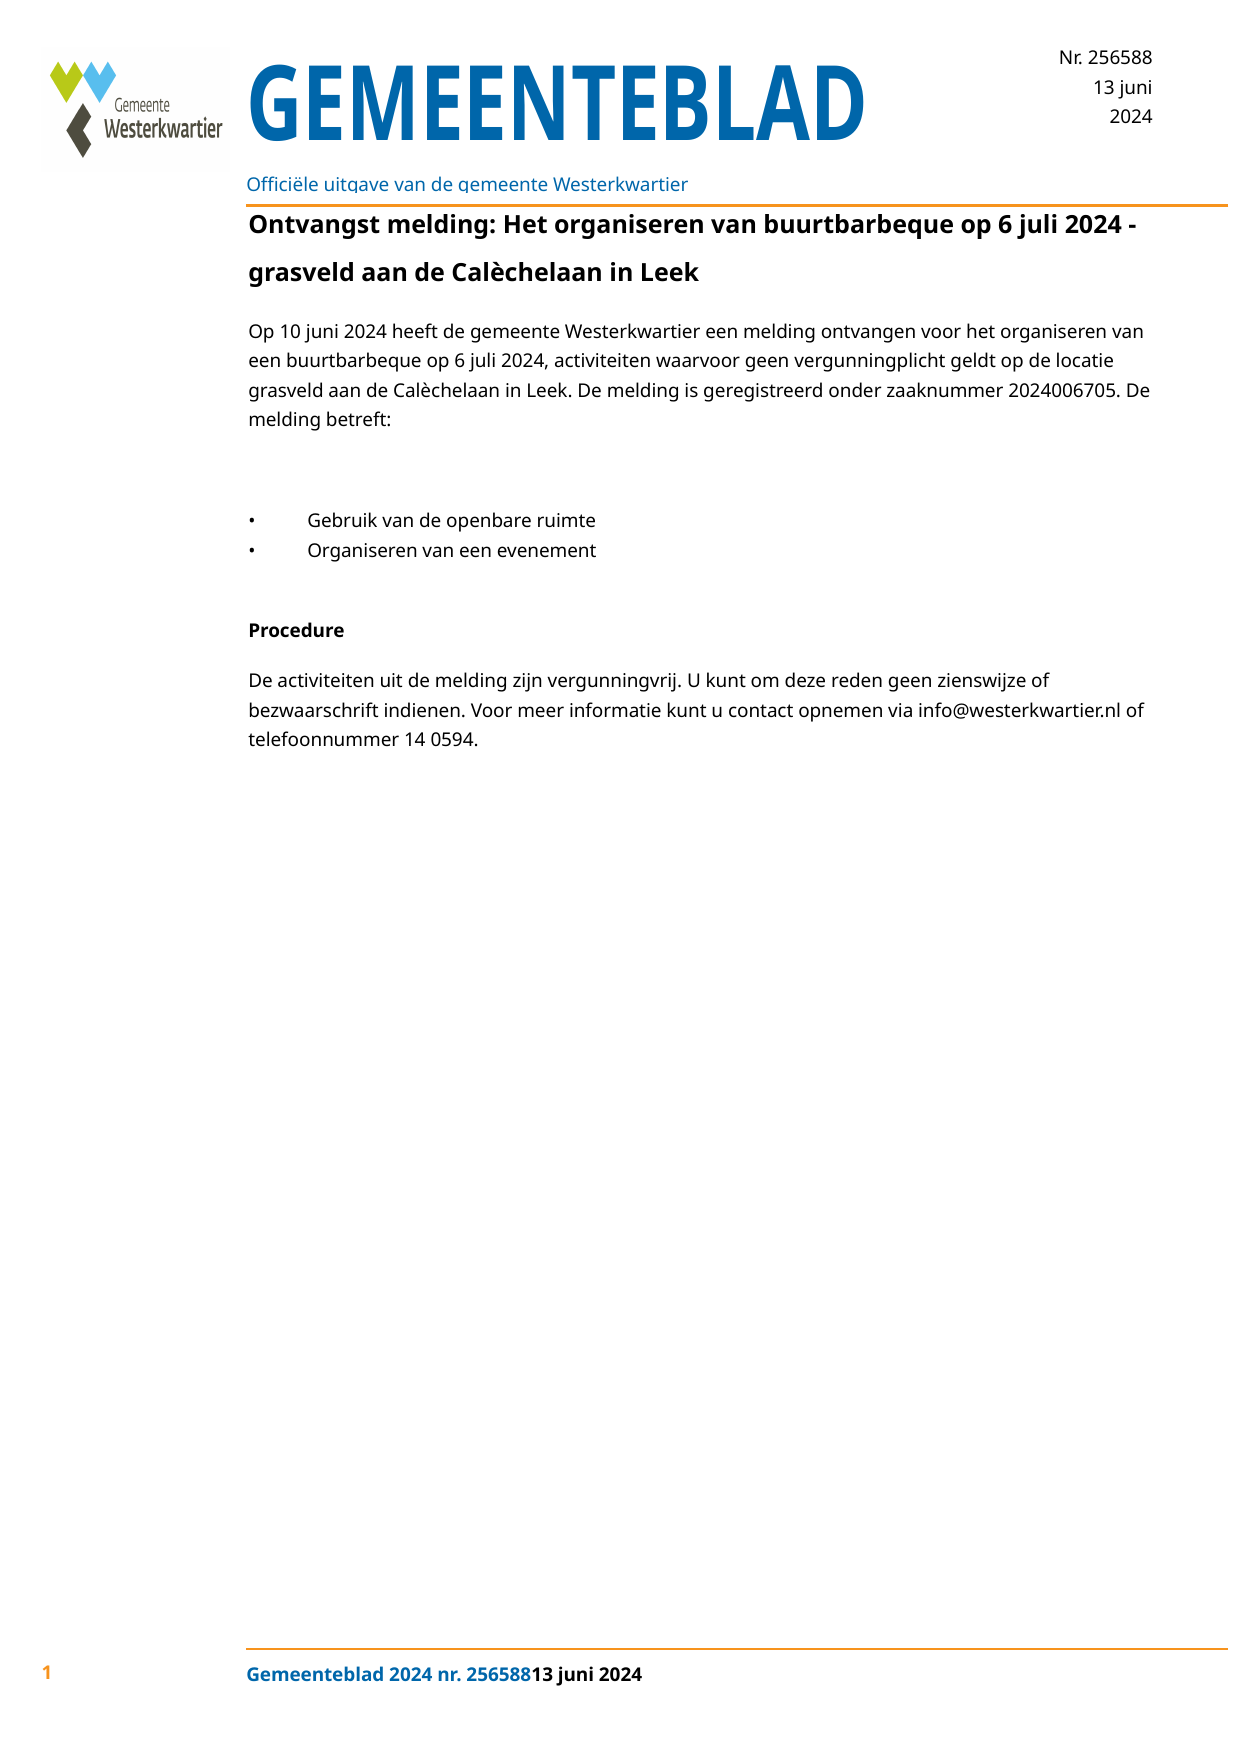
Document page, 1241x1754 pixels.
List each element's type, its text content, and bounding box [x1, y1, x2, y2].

list Gebruik van de openbare ruimte [248, 507, 1152, 533]
text Ontvangst melding: Het organiseren van buurtbarbeque op 6 juli 2024 - grasveld aan de Calèchelaan in Leek [248, 207, 1152, 288]
picture [41, 47, 231, 172]
text Op 10 juni 2024 heeft de gemeente Westerkwartier een melding ontvangen voor het organiseren van een buurtbarbeque op 6 juli 2024, activiteiten waarvoor geen vergunningplicht geldt op de locatie grasveld aan de Calèchelaan in Leek. De melding is geregistreerd onder zaaknummer 2024006705. De melding betreft: [248, 318, 1152, 432]
text De activiteiten uit de melding zijn vergunningvrij. U kunt om deze reden geen zienswijze of bezwaarschrift indienen. Voor meer informatie kunt u contact opnemen via info@westerkwartier.nl of telefoonnummer 14 0594. [248, 667, 1152, 752]
list Organiseren van een evenement [248, 537, 1152, 563]
text Procedure [248, 617, 1152, 643]
